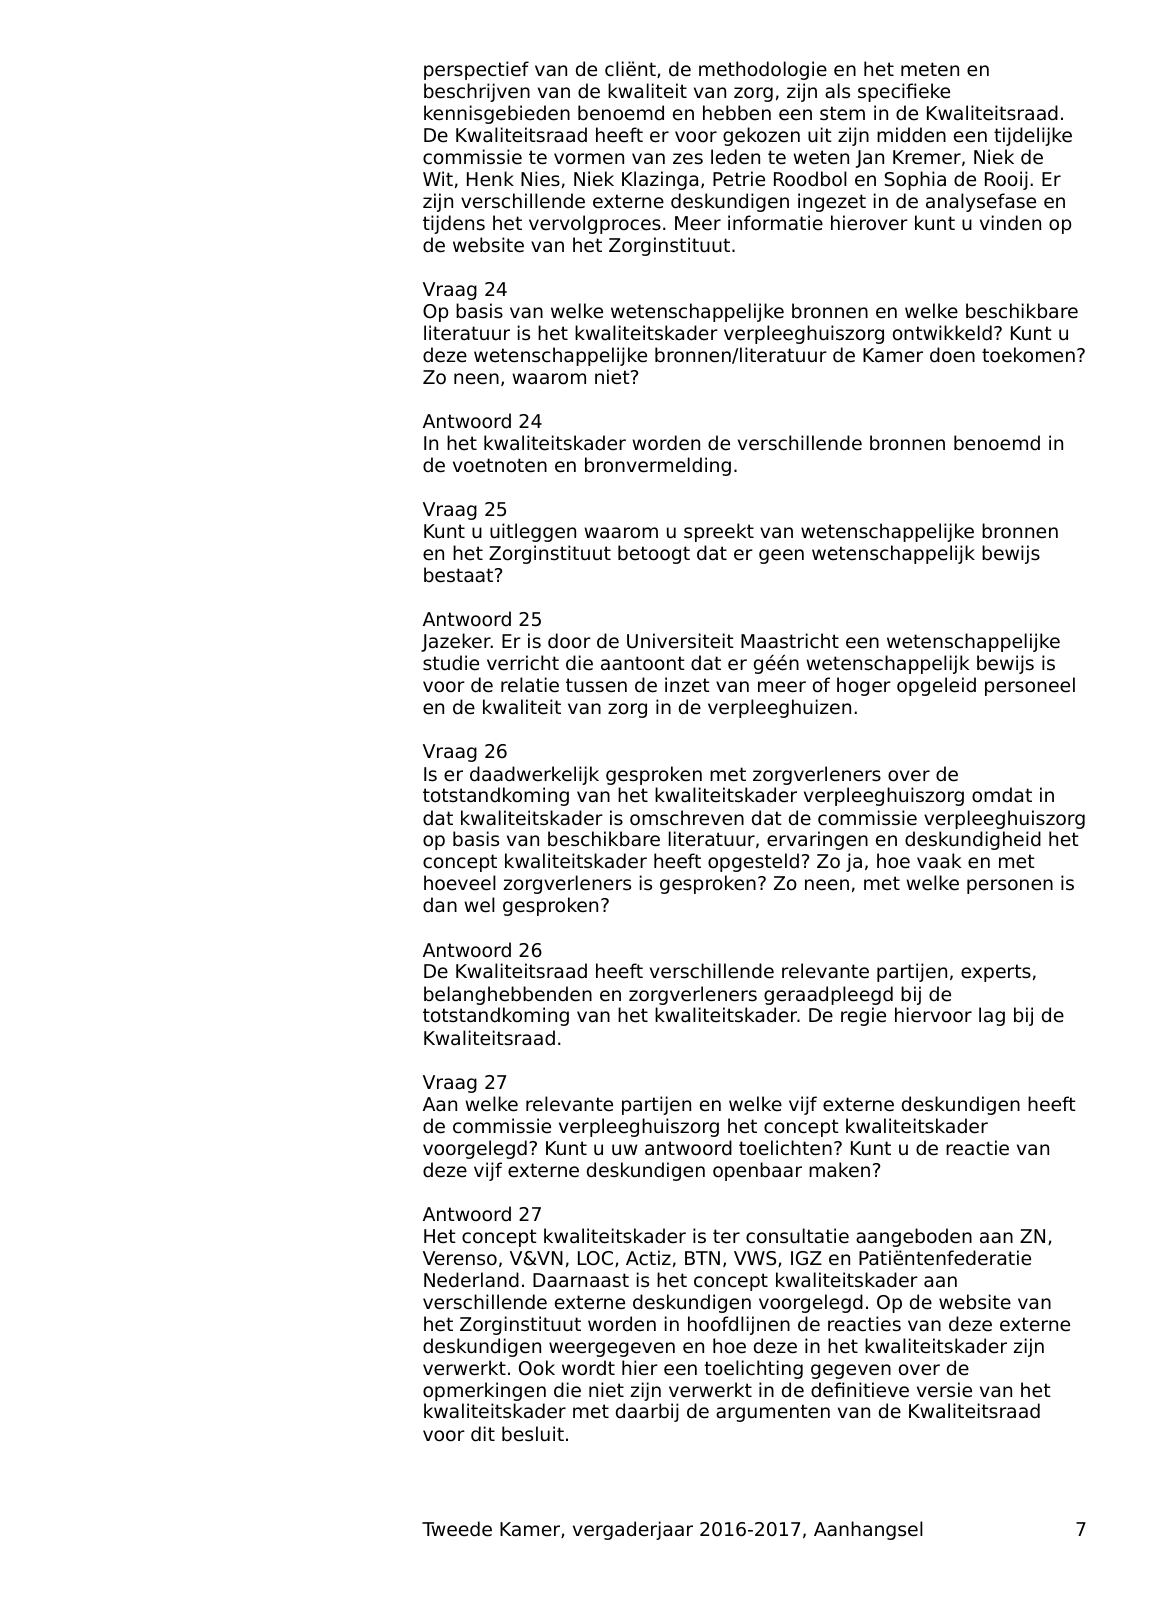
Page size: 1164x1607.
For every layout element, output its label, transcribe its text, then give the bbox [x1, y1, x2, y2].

text Antwoord 24 [422, 411, 1087, 433]
text Jazeker. Er is door de Universiteit Maastricht een wetenschappelijke studie verricht die aantoont dat er géén wetenschappelijk bewijs is voor de relatie tussen de inzet van meer of hoger opgeleid personeel en de kwaliteit van zorg in de verpleeghuizen. [422, 631, 1087, 719]
text In het kwaliteitskader worden de verschillende bronnen benoemd in de voetnoten en bronvermelding. [422, 433, 1087, 477]
text Vraag 25 [422, 499, 1087, 521]
text Antwoord 26 [422, 939, 1087, 961]
text perspectief van de cliënt, de methodologie en het meten en beschrijven van de kwaliteit van zorg, zijn als specifieke kennisgebieden benoemd en hebben een stem in de Kwaliteitsraad. [422, 59, 1087, 125]
text Is er daadwerkelijk gesproken met zorgverleners over de totstandkoming van het kwaliteitskader verpleeghuiszorg omdat in dat kwaliteitskader is omschreven dat de commissie verpleeghuiszorg op basis van beschikbare literatuur, ervaringen en deskundigheid het concept kwaliteitskader heeft opgesteld? Zo ja, hoe vaak en met hoeveel zorgverleners is gesproken? Zo neen, met welke personen is dan wel gesproken? [422, 763, 1087, 917]
text Op basis van welke wetenschappelijke bronnen en welke beschikbare literatuur is het kwaliteitskader verpleeghuiszorg ontwikkeld? Kunt u deze wetenschappelijke bronnen/literatuur de Kamer doen toekomen? Zo neen, waarom niet? [422, 301, 1087, 389]
text De Kwaliteitsraad heeft verschillende relevante partijen, experts, belanghebbenden en zorgverleners geraadpleegd bij de totstandkoming van het kwaliteitskader. De regie hiervoor lag bij de Kwaliteitsraad. [422, 961, 1087, 1049]
text De Kwaliteitsraad heeft er voor gekozen uit zijn midden een tijdelijke commissie te vormen van zes leden te weten Jan Kremer, Niek de Wit, Henk Nies, Niek Klazinga, Petrie Roodbol en Sophia de Rooij. Er zijn verschillende externe deskundigen ingezet in de analysefase en tijdens het vervolgproces. Meer informatie hierover kunt u vinden op de website van het Zorginstituut. [422, 125, 1087, 257]
text Vraag 24 [422, 279, 1087, 301]
text Kunt u uitleggen waarom u spreekt van wetenschappelijke bronnen en het Zorginstituut betoogt dat er geen wetenschappelijk bewijs bestaat? [422, 521, 1087, 587]
text Aan welke relevante partijen en welke vijf externe deskundigen heeft de commissie verpleeghuiszorg het concept kwaliteitskader voorgelegd? Kunt u uw antwoord toelichten? Kunt u de reactie van deze vijf externe deskundigen openbaar maken? [422, 1093, 1087, 1181]
text Het concept kwaliteitskader is ter consultatie aangeboden aan ZN, Verenso, V&VN, LOC, Actiz, BTN, VWS, IGZ en Patiëntenfederatie Nederland. Daarnaast is het concept kwaliteitskader aan verschillende externe deskundigen voorgelegd. Op de website van het Zorginstituut worden in hoofdlijnen de reacties van deze externe deskundigen weergegeven en hoe deze in het kwaliteitskader zijn verwerkt. Ook wordt hier een toelichting gegeven over de opmerkingen die niet zijn verwerkt in de definitieve versie van het kwaliteitskader met daarbij de argumenten van de Kwaliteitsraad voor dit besluit. [422, 1226, 1087, 1445]
text Antwoord 25 [422, 609, 1087, 631]
text Vraag 27 [422, 1072, 1087, 1093]
text Vraag 26 [422, 741, 1087, 763]
text Antwoord 27 [422, 1204, 1087, 1226]
